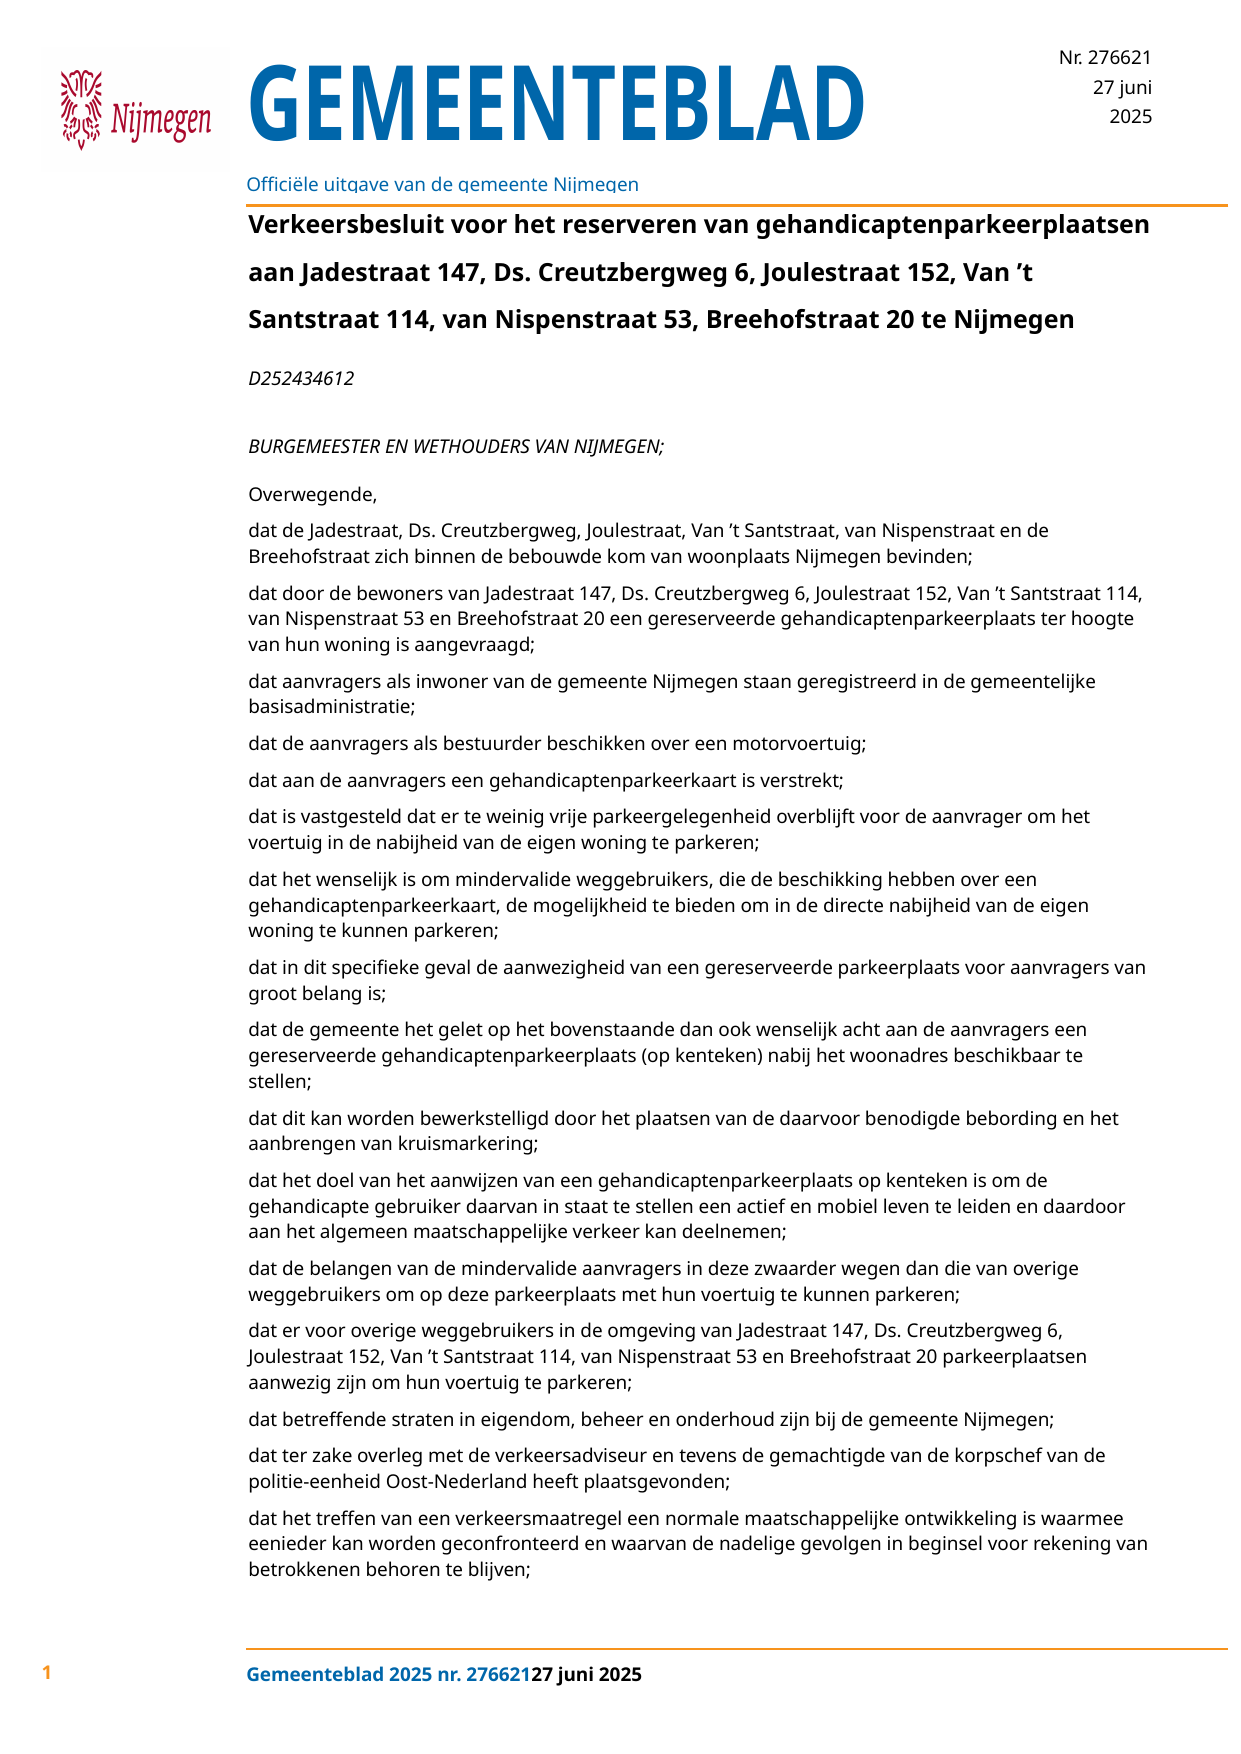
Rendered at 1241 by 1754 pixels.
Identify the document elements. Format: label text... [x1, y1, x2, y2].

text D252434612 [248, 366, 1152, 391]
text dat de Jadestraat, Ds. Creutzbergweg, Joulestraat, Van ’t Santstraat, van Nispenstraat en de Breehofstraat zich binnen de bebouwde kom van woonplaats Nijmegen bevinden; [248, 517, 1152, 569]
text dat ter zake overleg met de verkeersadviseur en tevens de gemachtigde van de korpschef van de politie-eenheid Oost-Nederland heeft plaatsgevonden; [248, 1442, 1152, 1494]
picture [41, 47, 231, 172]
text dat aan de aanvragers een gehandicaptenparkeerkaart is verstrekt; [248, 767, 1152, 793]
text dat de belangen van de mindervalide aanvragers in deze zwaarder wegen dan die van overige weggebruikers om op deze parkeerplaats met hun voertuig te kunnen parkeren; [248, 1255, 1152, 1307]
text dat de gemeente het gelet op het bovenstaande dan ook wenselijk acht aan de aanvragers een gereserveerde gehandicaptenparkeerplaats (op kenteken) nabij het woonadres beschikbaar te stellen; [248, 1017, 1152, 1094]
text dat het doel van het aanwijzen van een gehandicaptenparkeerplaats op kenteken is om de gehandicapte gebruiker daarvan in staat te stellen een actief en mobiel leven te leiden en daardoor aan het algemeen maatschappelijke verkeer kan deelnemen; [248, 1167, 1152, 1244]
text dat is vastgesteld dat er te weinig vrije parkeergelegenheid overblijft voor de aanvrager om het voertuig in de nabijheid van de eigen woning te parkeren; [248, 804, 1152, 855]
text dat in dit specifieke geval de aanwezigheid van een gereserveerde parkeerplaats voor aanvragers van groot belang is; [248, 954, 1152, 1006]
text dat de aanvragers als bestuurder beschikken over een motorvoertuig; [248, 730, 1152, 756]
text Verkeersbesluit voor het reserveren van gehandicaptenparkeerplaatsen aan Jadestraat 147, Ds. Creutzbergweg 6, Joulestraat 152, Van ’t Santstraat 114, van Nispenstraat 53, Breehofstraat 20 te Nijmegen [248, 207, 1152, 336]
text Overwegende, [248, 481, 1152, 507]
text dat er voor overige weggebruikers in de omgeving van Jadestraat 147, Ds. Creutzbergweg 6, Joulestraat 152, Van ’t Santstraat 114, van Nispenstraat 53 en Breehofstraat 20 parkeerplaatsen aanwezig zijn om hun voertuig te parkeren; [248, 1318, 1152, 1395]
text dat dit kan worden bewerkstelligd door het plaatsen van de daarvoor benodigde bebording en het aanbrengen van kruismarkering; [248, 1105, 1152, 1156]
text dat door de bewoners van Jadestraat 147, Ds. Creutzbergweg 6, Joulestraat 152, Van ’t Santstraat 114, van Nispenstraat 53 en Breehofstraat 20 een gereserveerde gehandicaptenparkeerplaats ter hoogte van hun woning is aangevraagd; [248, 580, 1152, 657]
text dat het treffen van een verkeersmaatregel een normale maatschappelijke ontwikkeling is waarmee eenieder kan worden geconfronteerd en waarvan de nadelige gevolgen in beginsel voor rekening van betrokkenen behoren te blijven; [248, 1505, 1152, 1582]
text dat aanvragers als inwoner van de gemeente Nijmegen staan geregistreerd in de gemeentelijke basisadministratie; [248, 668, 1152, 719]
text dat het wenselijk is om mindervalide weggebruikers, die de beschikking hebben over een gehandicaptenparkeerkaart, de mogelijkheid te bieden om in de directe nabijheid van de eigen woning te kunnen parkeren; [248, 866, 1152, 943]
text dat betreffende straten in eigendom, beheer en onderhoud zijn bij de gemeente Nijmegen; [248, 1406, 1152, 1432]
text BURGEMEESTER EN WETHOUDERS VAN NIJMEGEN; [248, 433, 1152, 459]
